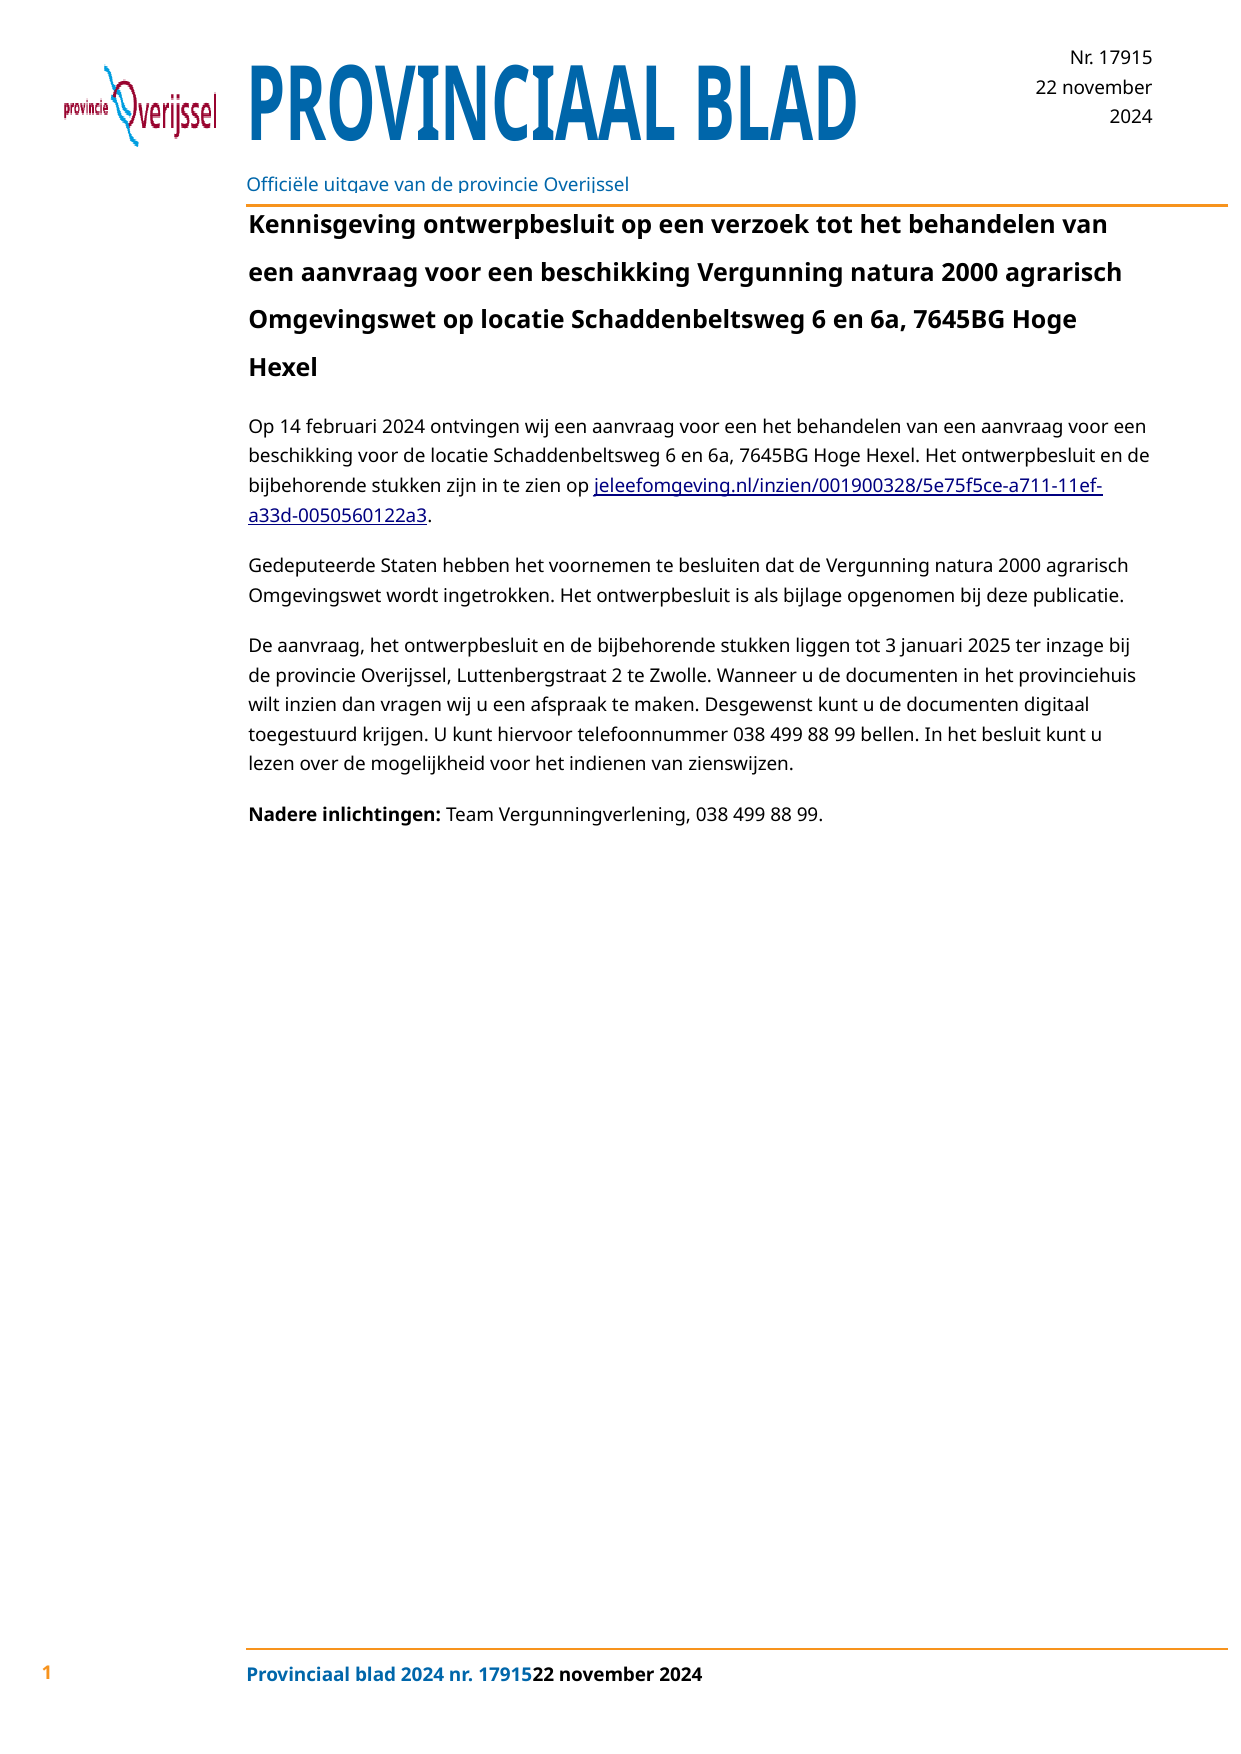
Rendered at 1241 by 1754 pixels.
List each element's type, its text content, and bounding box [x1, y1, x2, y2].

text Nadere inlichtingen: Team Vergunningverlening, 038 499 88 99. [248, 801, 1152, 827]
text Kennisgeving ontwerpbesluit op een verzoek tot het behandelen van een aanvraag voor een beschikking Vergunning natura 2000 agrarisch Omgevingswet op locatie Schaddenbeltsweg 6 en 6a, 7645BG Hoge Hexel [248, 207, 1152, 384]
text Op 14 februari 2024 ontvingen wij een aanvraag voor een het behandelen van een aanvraag voor een beschikking voor de locatie Schaddenbeltsweg 6 en 6a, 7645BG Hoge Hexel. Het ontwerpbesluit en de bijbehorende stukken zijn in te zien op jeleefomgeving.nl/inzien/001900328/5e75f5ce-a711-11ef-a33d-0050560122a3. [248, 413, 1152, 528]
text Gedeputeerde Staten hebben het voornemen te besluiten dat de Vergunning natura 2000 agrarisch Omgevingswet wordt ingetrokken. Het ontwerpbesluit is als bijlage opgenomen bij deze publicatie. [248, 552, 1152, 608]
picture [41, 47, 231, 172]
text De aanvraag, het ontwerpbesluit en de bijbehorende stukken liggen tot 3 januari 2025 ter inzage bij de provincie Overijssel, Luttenbergstraat 2 te Zwolle. Wanneer u de documenten in het provinciehuis wilt inzien dan vragen wij u een afspraak te maken. Desgewenst kunt u de documenten digitaal toegestuurd krijgen. U kunt hiervoor telefoonnummer 038 499 88 99 bellen. In het besluit kunt u lezen over de mogelijkheid voor het indienen van zienswijzen. [248, 632, 1152, 776]
